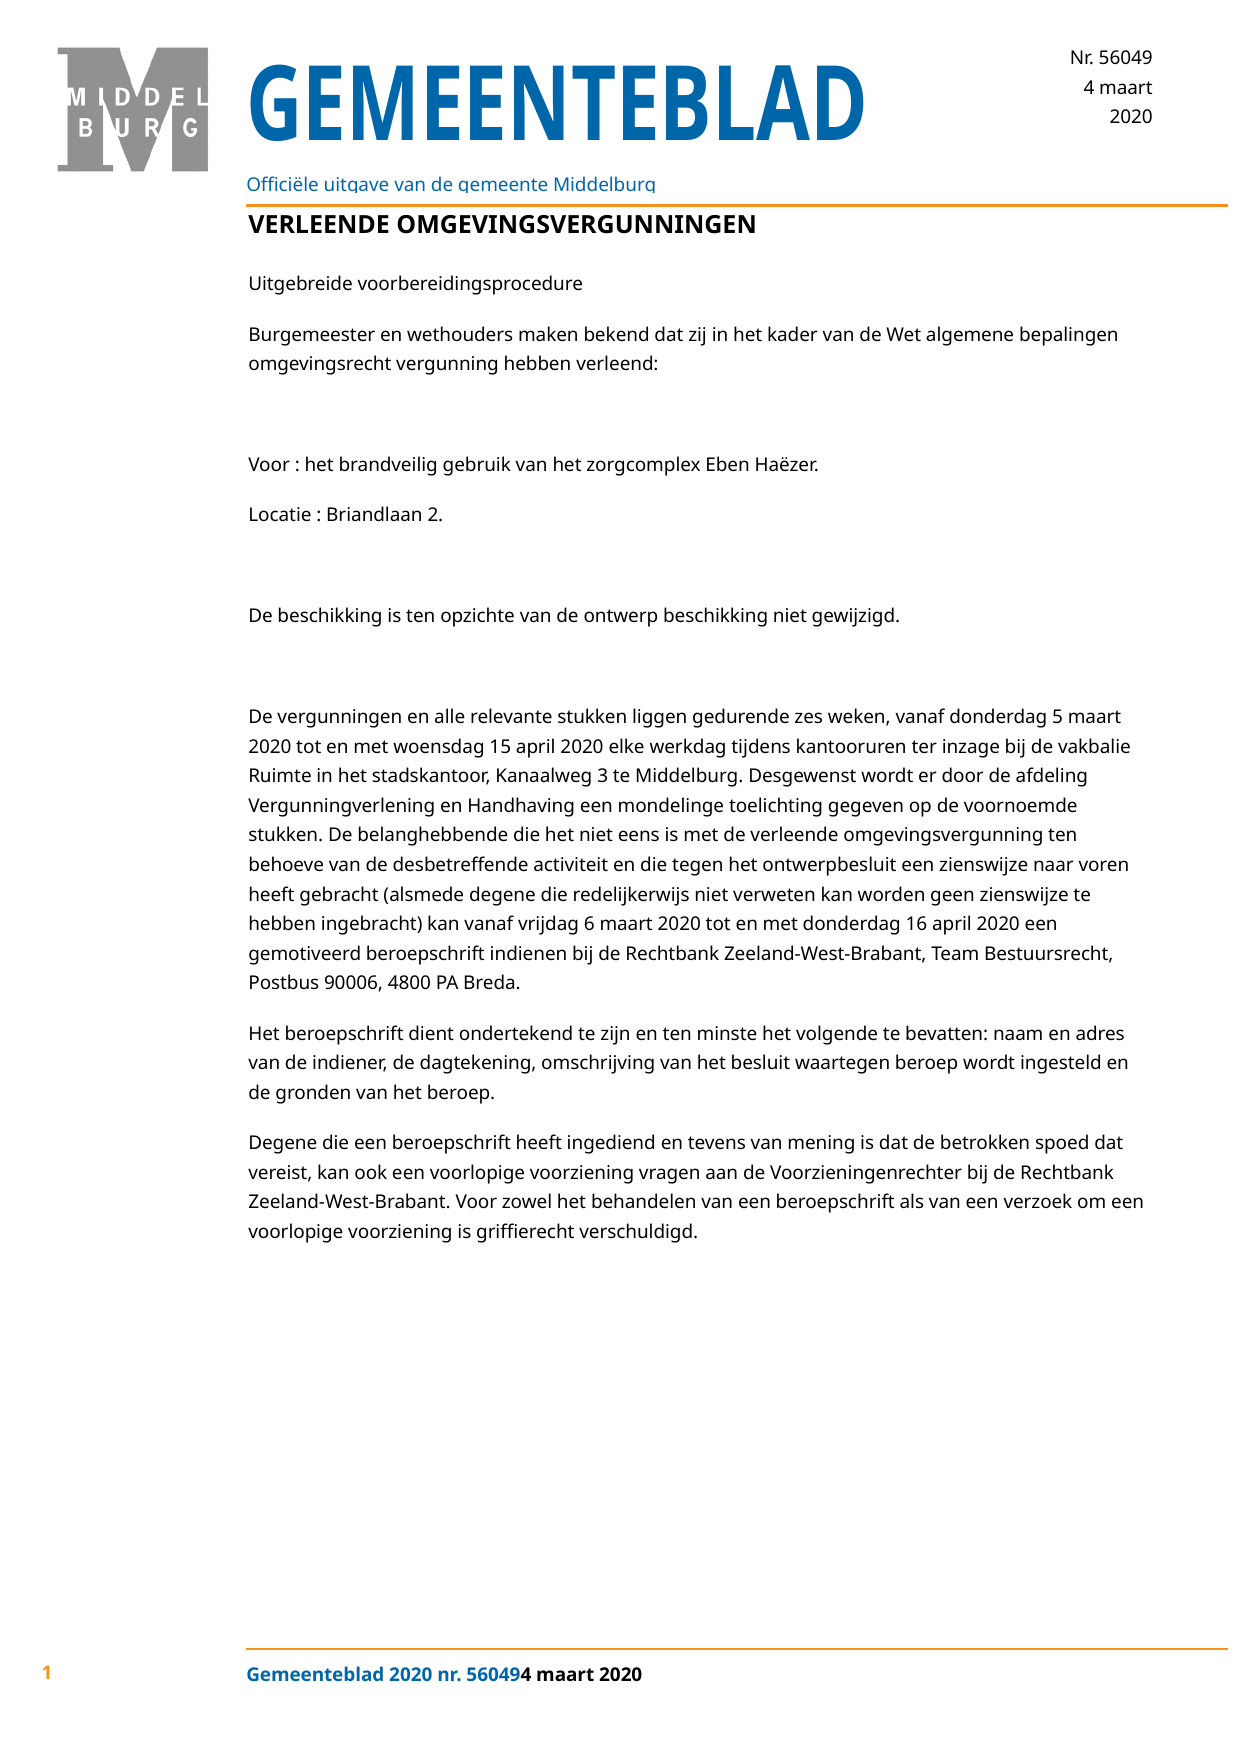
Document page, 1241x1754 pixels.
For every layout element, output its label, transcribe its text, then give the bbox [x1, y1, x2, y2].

text Uitgebreide voorbereidingsprocedure [248, 270, 1152, 296]
text Voor : het brandveilig gebruik van het zorgcomplex Eben Haëzer. [248, 451, 1152, 477]
text Degene die een beroepschrift heeft ingediend en tevens van mening is dat de betrokken spoed dat vereist, kan ook een voorlopige voorziening vragen aan de Voorzieningenrechter bij de Rechtbank Zeeland-West-Brabant. Voor zowel het behandelen van een beroepschrift als van een verzoek om een voorlopige voorziening is griffierecht verschuldigd. [248, 1129, 1152, 1244]
text VERLEENDE OMGEVINGSVERGUNNINGEN [248, 207, 1152, 241]
text Locatie : Briandlaan 2. [248, 502, 1152, 527]
text De vergunningen en alle relevante stukken liggen gedurende zes weken, vanaf donderdag 5 maart 2020 tot en met woensdag 15 april 2020 elke werkdag tijdens kantooruren ter inzage bij de vakbalie Ruimte in het stadskantoor, Kanaalweg 3 te Middelburg. Desgewenst wordt er door de afdeling Vergunningverlening en Handhaving een mondelinge toelichting gegeven op de voornoemde stukken. De belanghebbende die het niet eens is met de verleende omgevingsvergunning ten behoeve van de desbetreffende activiteit en die tegen het ontwerpbesluit een zienswijze naar voren heeft gebracht (alsmede degene die redelijkerwijs niet verweten kan worden geen zienswijze te hebben ingebracht) kan vanaf vrijdag 6 maart 2020 tot en met donderdag 16 april 2020 een gemotiveerd beroepschrift indienen bij de Rechtbank Zeeland-West-Brabant, Team Bestuursrecht, Postbus 90006, 4800 PA Breda. [248, 703, 1152, 995]
picture [41, 47, 231, 172]
text Het beroepschrift dient ondertekend te zijn en ten minste het volgende te bevatten: naam en adres van de indiener, de dagtekening, omschrijving van het besluit waartegen beroep wordt ingesteld en de gronden van het beroep. [248, 1020, 1152, 1105]
text Burgemeester en wethouders maken bekend dat zij in het kader van de Wet algemene bepalingen omgevingsrecht vergunning hebben verleend: [248, 321, 1152, 376]
text De beschikking is ten opzichte van de ontwerp beschikking niet gewijzigd. [248, 602, 1152, 628]
